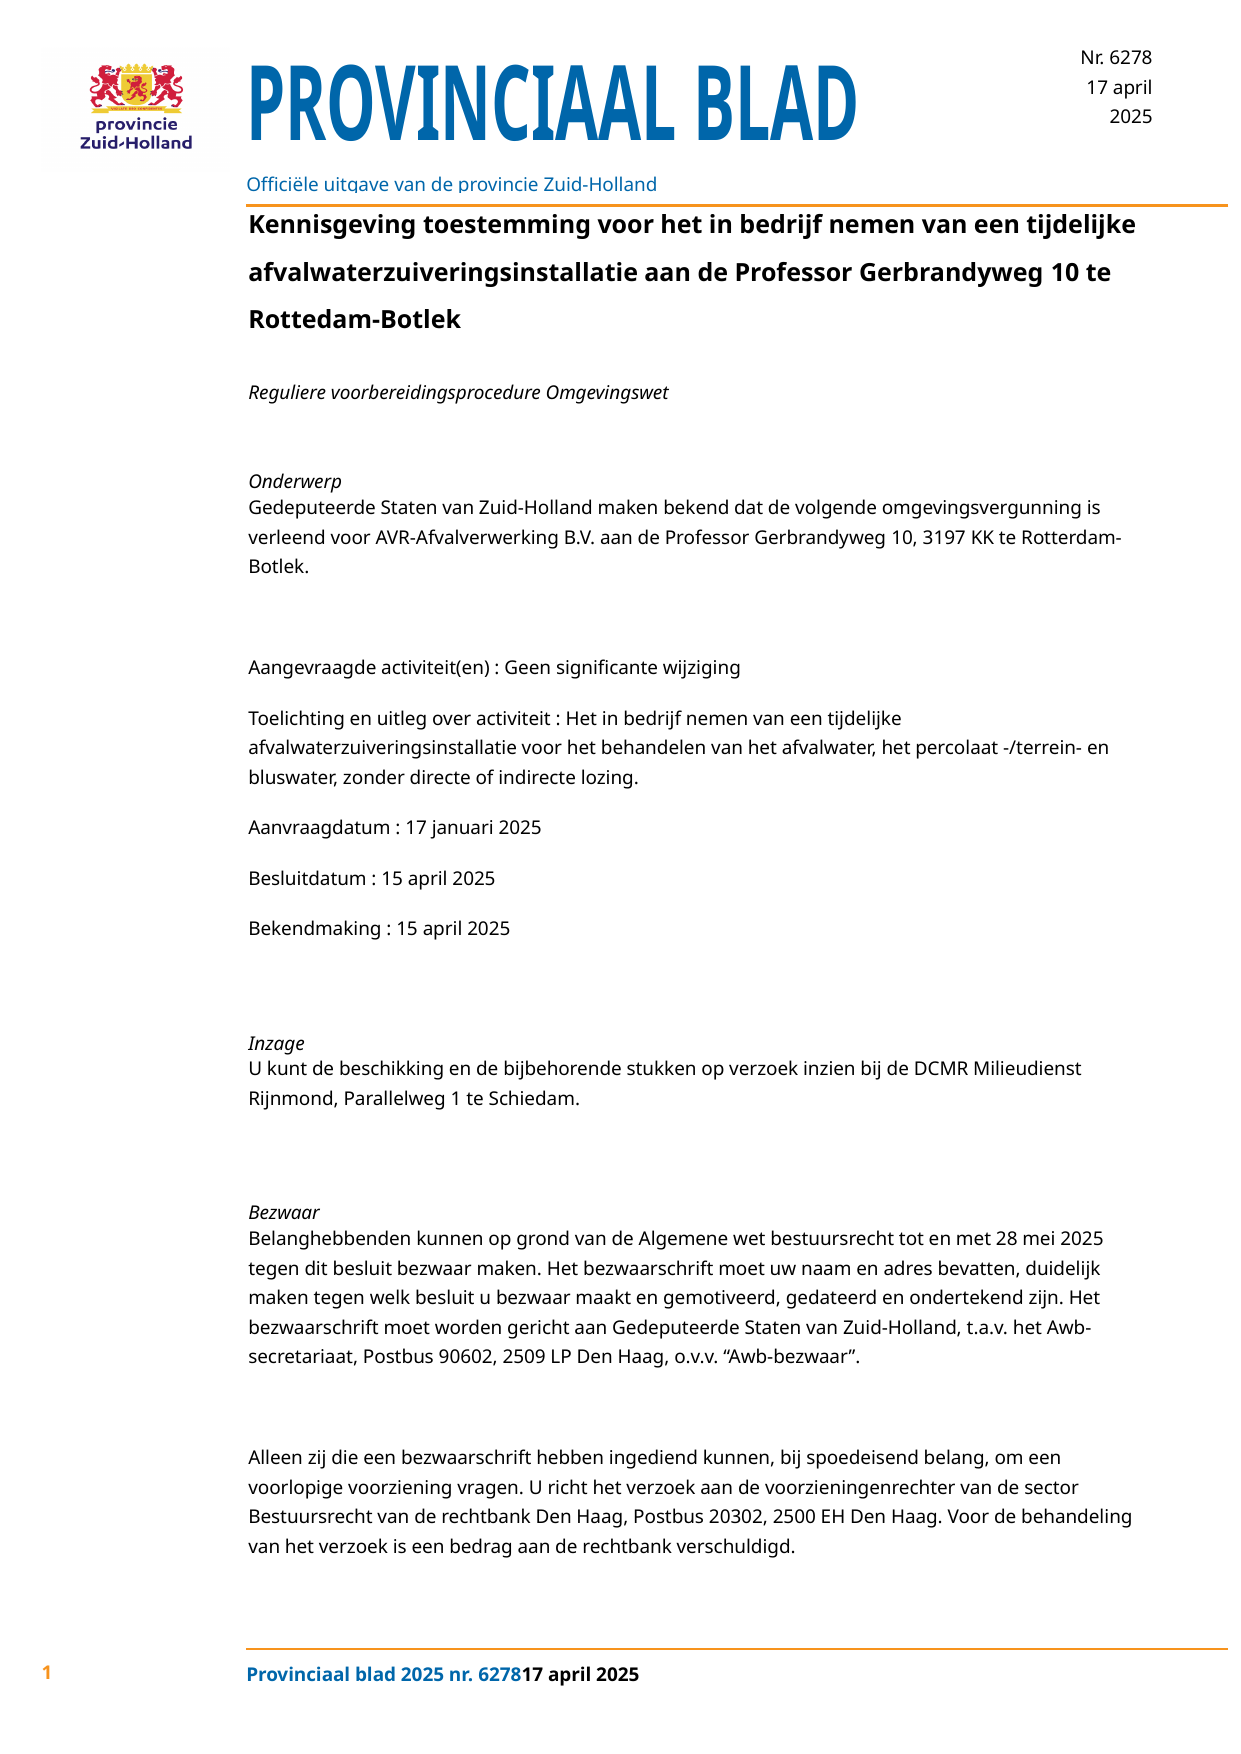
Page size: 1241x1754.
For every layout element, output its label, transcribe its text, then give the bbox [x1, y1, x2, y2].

text Aanvraagdatum : 17 januari 2025 [248, 814, 1152, 840]
text Aangevraagde activiteit(en) : Geen significante wijziging [248, 654, 1152, 680]
text Toelichting en uitleg over activiteit : Het in bedrijf nemen van een tijdelijke afvalwaterzuiveringsinstallatie voor het behandelen van het afvalwater, het percolaat -/terrein- en bluswater, zonder directe of indirecte lozing. [248, 705, 1152, 790]
picture [41, 47, 231, 172]
text Inzage [248, 1030, 1152, 1055]
text Kennisgeving toestemming voor het in bedrijf nemen van een tijdelijke afvalwaterzuiveringsinstallatie aan de Professor Gerbrandyweg 10 te Rottedam-Botlek [248, 207, 1152, 336]
text Gedeputeerde Staten van Zuid-Holland maken bekend dat de volgende omgevingsvergunning is verleend voor AVR-Afvalverwerking B.V. aan de Professor Gerbrandyweg 10, 3197 KK te Rotterdam-Botlek. [248, 494, 1152, 579]
text Onderwerp [248, 469, 1152, 494]
text Besluitdatum : 15 april 2025 [248, 865, 1152, 891]
text Alleen zij die een bezwaarschrift hebben ingediend kunnen, bij spoedeisend belang, om een voorlopige voorziening vragen. U richt het verzoek aan de voorzieningenrechter van de sector Bestuursrecht van de rechtbank Den Haag, Postbus 20302, 2500 EH Den Haag. Voor de behandeling van het verzoek is een bedrag aan de rechtbank verschuldigd. [248, 1444, 1152, 1559]
text Reguliere voorbereidingsprocedure Omgevingswet [248, 379, 1152, 405]
text U kunt de beschikking en de bijbehorende stukken op verzoek inzien bij de DCMR Milieudienst Rijnmond, Parallelweg 1 te Schiedam. [248, 1055, 1152, 1111]
text Bekendmaking : 15 april 2025 [248, 915, 1152, 941]
text Belanghebbenden kunnen op grond van de Algemene wet bestuursrecht tot en met 28 mei 2025 tegen dit besluit bezwaar maken. Het bezwaarschrift moet uw naam en adres bevatten, duidelijk maken tegen welk besluit u bezwaar maakt en gemotiveerd, gedateerd en ondertekend zijn. Het bezwaarschrift moet worden gericht aan Gedeputeerde Staten van Zuid-Holland, t.a.v. het Awb-secretariaat, Postbus 90602, 2509 LP Den Haag, o.v.v. “Awb-bezwaar”. [248, 1225, 1152, 1369]
text Bezwaar [248, 1199, 1152, 1225]
